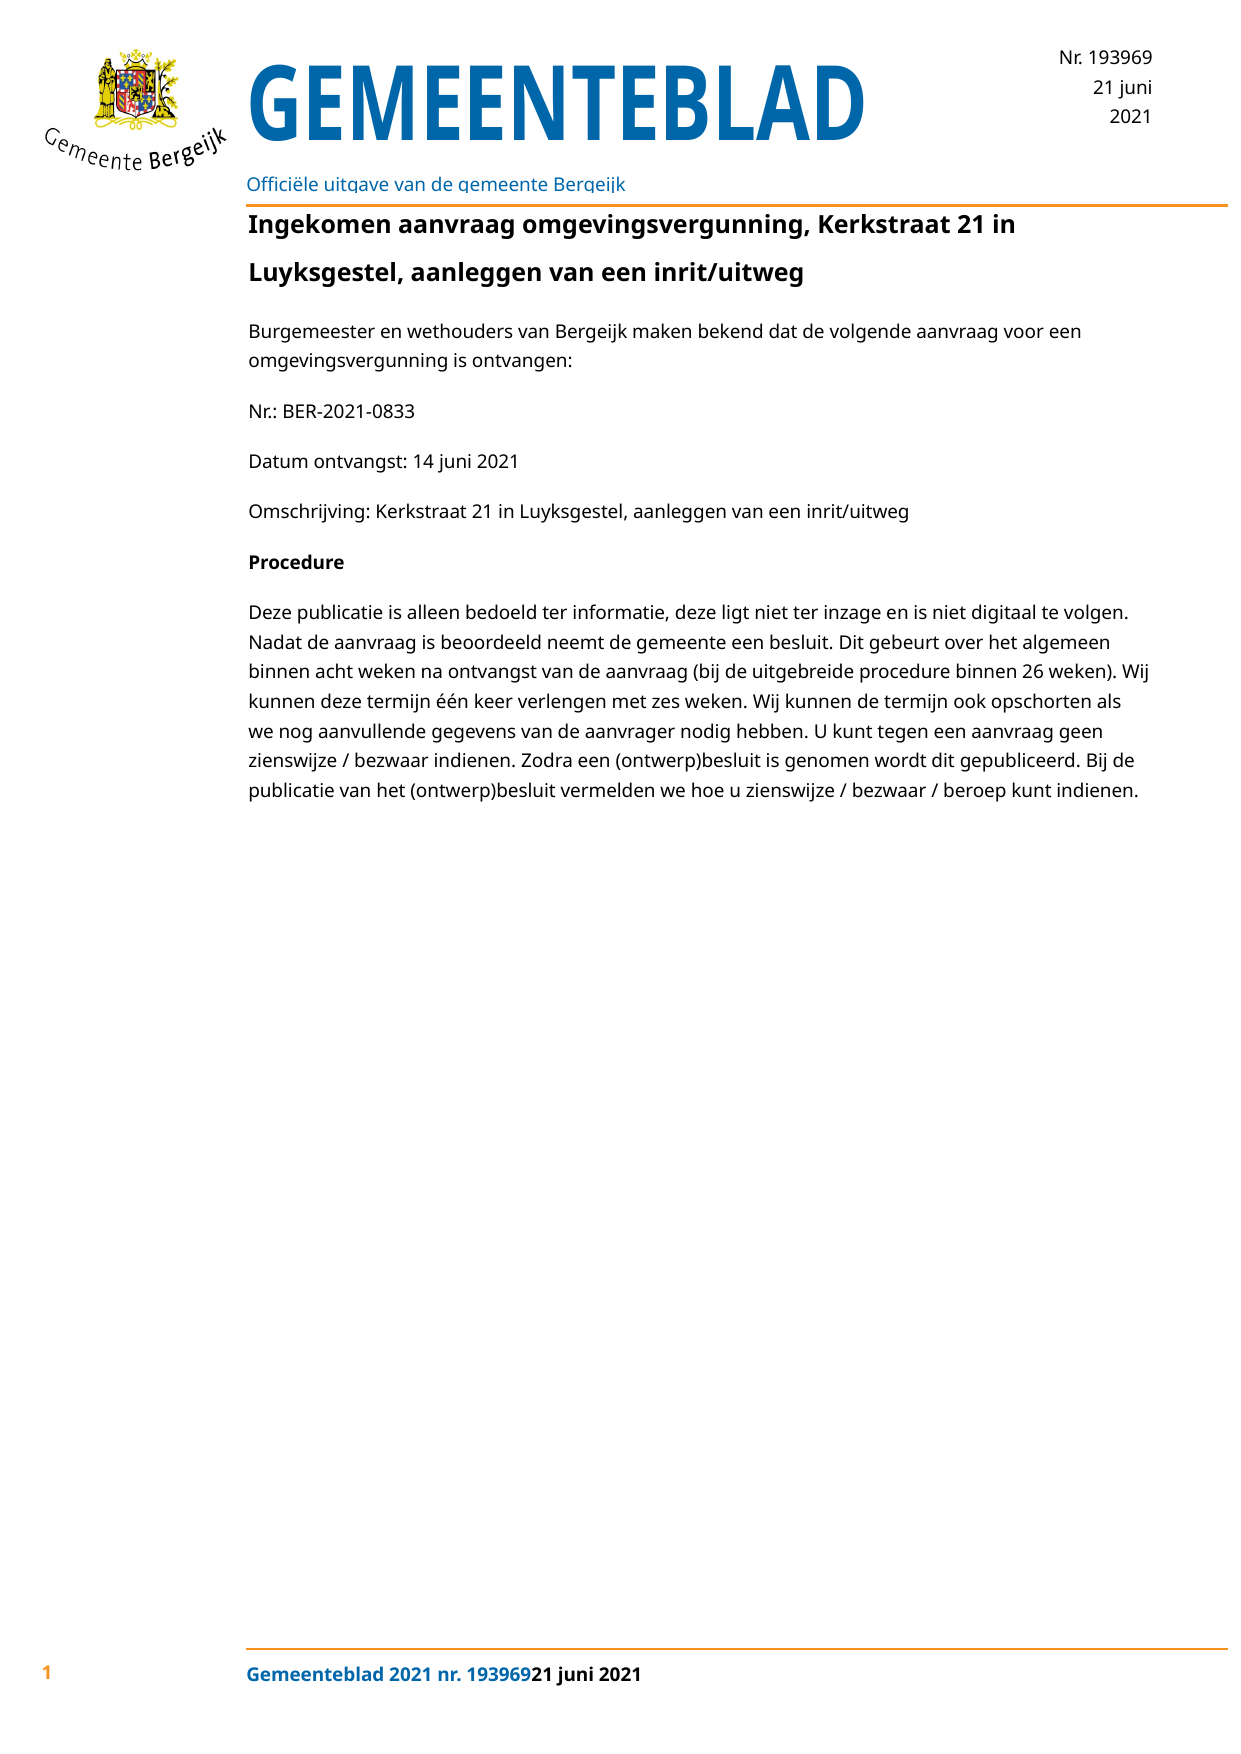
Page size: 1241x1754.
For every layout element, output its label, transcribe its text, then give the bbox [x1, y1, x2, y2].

text Ingekomen aanvraag omgevingsvergunning, Kerkstraat 21 in Luyksgestel, aanleggen van een inrit/uitweg [248, 207, 1152, 288]
text Nr.: BER-2021-0833 [248, 398, 1152, 424]
picture [41, 47, 231, 172]
text Deze publicatie is alleen bedoeld ter informatie, deze ligt niet ter inzage en is niet digitaal te volgen. Nadat de aanvraag is beoordeeld neemt de gemeente een besluit. Dit gebeurt over het algemeen binnen acht weken na ontvangst van de aanvraag (bij de uitgebreide procedure binnen 26 weken). Wij kunnen deze termijn één keer verlengen met zes weken. Wij kunnen de termijn ook opschorten als we nog aanvullende gegevens van de aanvrager nodig hebben. U kunt tegen een aanvraag geen zienswijze / bezwaar indienen. Zodra een (ontwerp)besluit is genomen wordt dit gepubliceerd. Bij de publicatie van het (ontwerp)besluit vermelden we hoe u zienswijze / bezwaar / beroep kunt indienen. [248, 599, 1152, 803]
text Omschrijving: Kerkstraat 21 in Luyksgestel, aanleggen van een inrit/uitweg [248, 499, 1152, 524]
text Procedure [248, 549, 1152, 575]
text Burgemeester en wethouders van Bergeijk maken bekend dat de volgende aanvraag voor een omgevingsvergunning is ontvangen: [248, 318, 1152, 373]
text Datum ontvangst: 14 juni 2021 [248, 448, 1152, 474]
